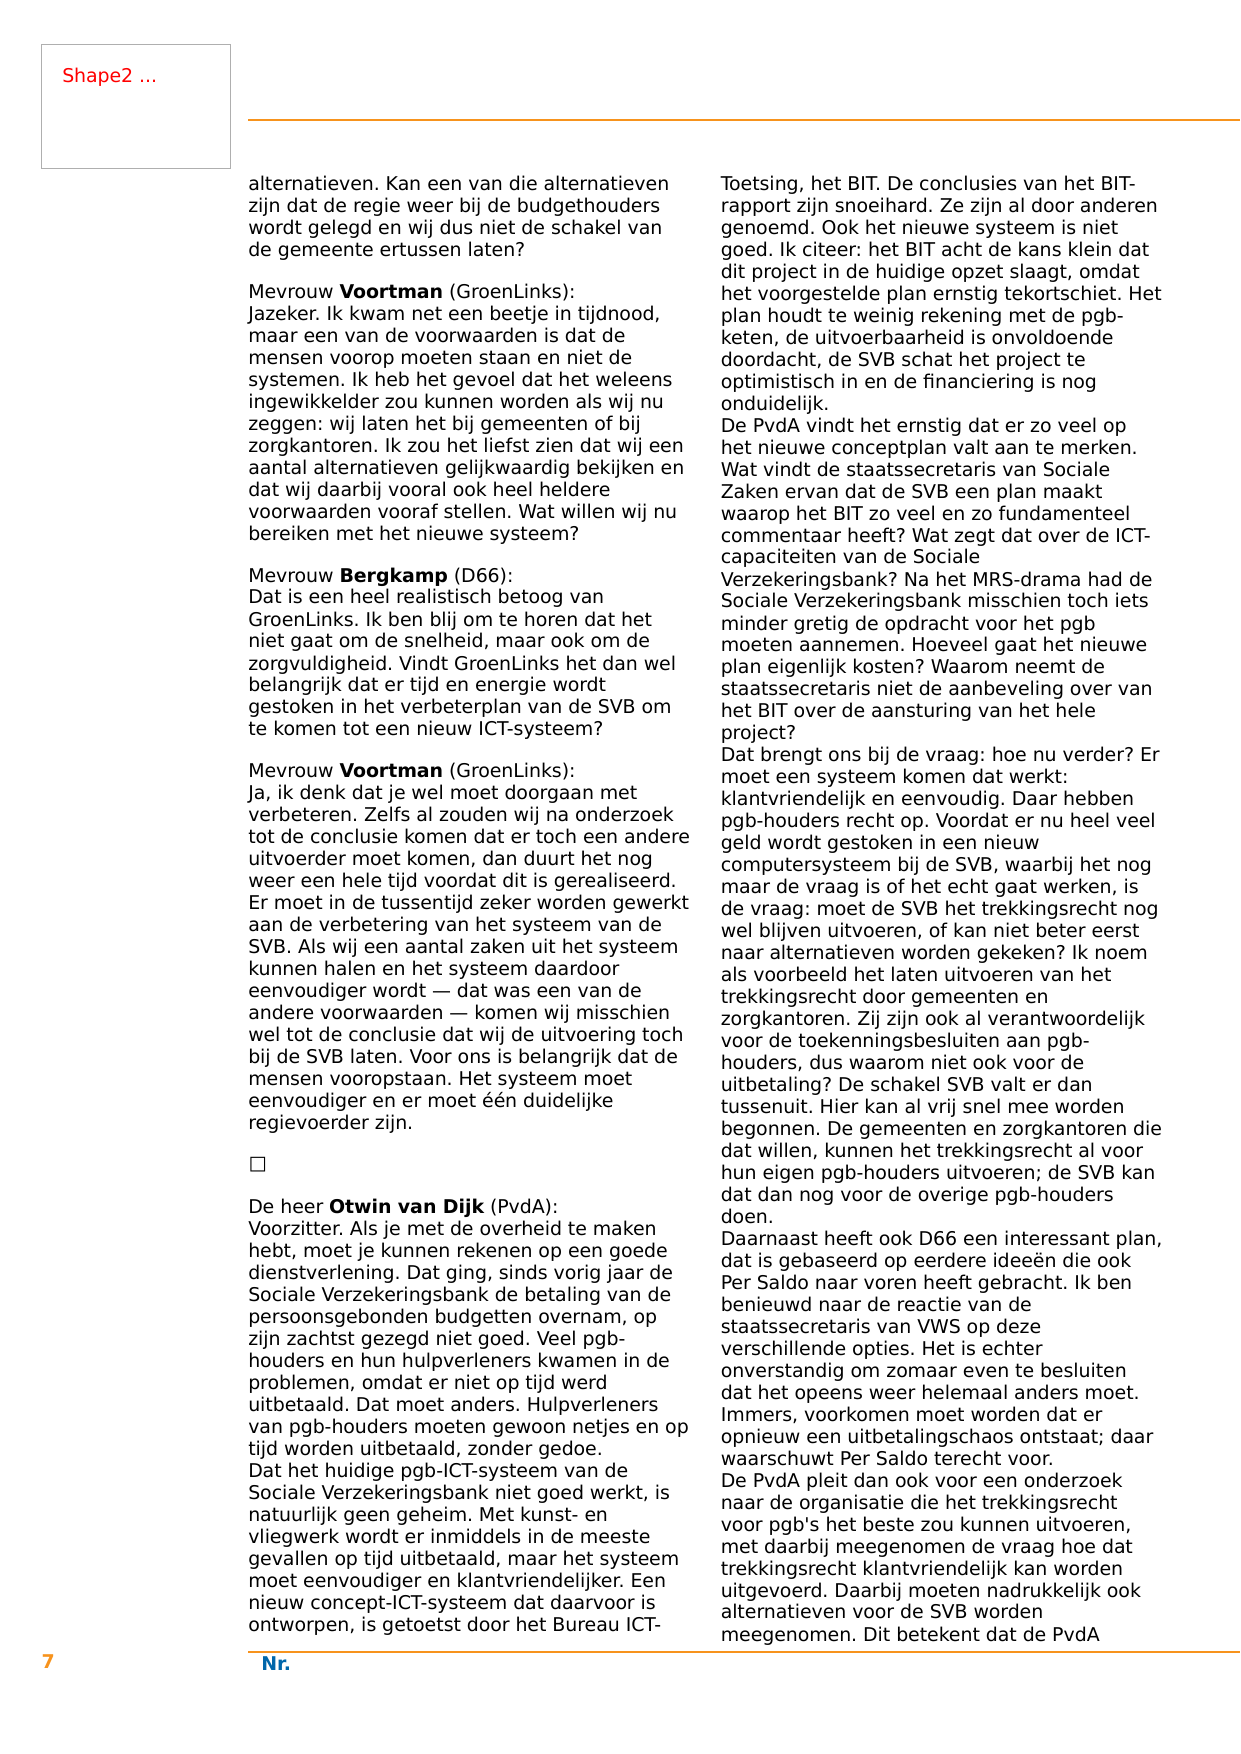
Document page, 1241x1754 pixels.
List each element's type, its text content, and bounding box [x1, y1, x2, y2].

text Mevrouw Bergkamp (D66): [248, 564, 691, 586]
text Mevrouw Voortman (GroenLinks): [248, 760, 691, 782]
text Voorzitter. Als je met de overheid te maken hebt, moet je kunnen rekenen op een goede dienstverlening. Dat ging, sinds vorig jaar de Sociale Verzekeringsbank de betaling van de persoonsgebonden budgetten overnam, op zijn zachtst gezegd niet goed. Veel pgb-houders en hun hulpverleners kwamen in de problemen, omdat er niet op tijd werd uitbetaald. Dat moet anders. Hulpverleners van pgb-houders moeten gewoon netjes en op tijd worden uitbetaald, zonder gedoe. [248, 1218, 691, 1460]
text Toetsing, het BIT. De conclusies van het BIT-rapport zijn snoeihard. Ze zijn al door anderen genoemd. Ook het nieuwe systeem is niet goed. Ik citeer: het BIT acht de kans klein dat dit project in de huidige opzet slaagt, omdat het voorgestelde plan ernstig tekortschiet. Het plan houdt te weinig rekening met de pgb-keten, de uitvoerbaarheid is onvoldoende doordacht, de SVB schat het project te optimistisch in en de financiering is nog onduidelijk. [721, 173, 1163, 414]
text ⬜ [248, 1154, 691, 1176]
text Dat brengt ons bij de vraag: hoe nu verder? Er moet een systeem komen dat werkt: klantvriendelijk en eenvoudig. Daar hebben pgb-houders recht op. Voordat er nu heel veel geld wordt gestoken in een nieuw computersysteem bij de SVB, waarbij het nog maar de vraag is of het echt gaat werken, is de vraag: moet de SVB het trekkingsrecht nog wel blijven uitvoeren, of kan niet beter eerst naar alternatieven worden gekeken? Ik noem als voorbeeld het laten uitvoeren van het trekkingsrecht door gemeenten en zorgkantoren. Zij zijn ook al verantwoordelijk voor de toekenningsbesluiten aan pgb-houders, dus waarom niet ook voor de uitbetaling? De schakel SVB valt er dan tussenuit. Hier kan al vrij snel mee worden begonnen. De gemeenten en zorgkantoren die dat willen, kunnen het trekkingsrecht al voor hun eigen pgb-houders uitvoeren; de SVB kan dat dan nog voor de overige pgb-houders doen. [721, 744, 1163, 1228]
text De PvdA vindt het ernstig dat er zo veel op het nieuwe conceptplan valt aan te merken. Wat vindt de staatssecretaris van Sociale Zaken ervan dat de SVB een plan maakt waarop het BIT zo veel en zo fundamenteel commentaar heeft? Wat zegt dat over de ICT-capaciteiten van de Sociale Verzekeringsbank? Na het MRS-drama had de Sociale Verzekeringsbank misschien toch iets minder gretig de opdracht voor het pgb moeten aannemen. Hoeveel gaat het nieuwe plan eigenlijk kosten? Waarom neemt de staatssecretaris niet de aanbeveling over van het BIT over de aansturing van het hele project? [721, 414, 1163, 744]
text Daarnaast heeft ook D66 een interessant plan, dat is gebaseerd op eerdere ideeën die ook Per Saldo naar voren heeft gebracht. Ik ben benieuwd naar de reactie van de staatssecretaris van VWS op deze verschillende opties. Het is echter onverstandig om zomaar even te besluiten dat het opeens weer helemaal anders moet. Immers, voorkomen moet worden dat er opnieuw een uitbetalingschaos ontstaat; daar waarschuwt Per Saldo terecht voor. [721, 1228, 1163, 1469]
text alternatieven. Kan een van die alternatieven zijn dat de regie weer bij de budgethouders wordt gelegd en wij dus niet de schakel van de gemeente ertussen laten? [248, 173, 691, 261]
text De PvdA pleit dan ook voor een onderzoek naar de organisatie die het trekkingsrecht voor pgb's het beste zou kunnen uitvoeren, met daarbij meegenomen de vraag hoe dat trekkingsrecht klantvriendelijk kan worden uitgevoerd. Daarbij moeten nadrukkelijk ook alternatieven voor de SVB worden meegenomen. Dit betekent dat de PvdA [721, 1469, 1163, 1645]
text Mevrouw Voortman (GroenLinks): [248, 281, 691, 303]
text Dat het huidige pgb-ICT-systeem van de Sociale Verzekeringsbank niet goed werkt, is natuurlijk geen geheim. Met kunst- en vliegwerk wordt er inmiddels in de meeste gevallen op tijd uitbetaald, maar het systeem moet eenvoudiger en klantvriendelijker. Een nieuw concept-ICT-systeem dat daarvoor is ontworpen, is getoetst door het Bureau ICT- [248, 1460, 691, 1636]
text Ja, ik denk dat je wel moet doorgaan met verbeteren. Zelfs al zouden wij na onderzoek tot de conclusie komen dat er toch een andere uitvoerder moet komen, dan duurt het nog weer een hele tijd voordat dit is gerealiseerd. Er moet in de tussentijd zeker worden gewerkt aan de verbetering van het systeem van de SVB. Als wij een aantal zaken uit het systeem kunnen halen en het systeem daardoor eenvoudiger wordt — dat was een van de andere voorwaarden — komen wij misschien wel tot de conclusie dat wij de uitvoering toch bij de SVB laten. Voor ons is belangrijk dat de mensen vooropstaan. Het systeem moet eenvoudiger en er moet één duidelijke regievoerder zijn. [248, 782, 691, 1134]
text De heer Otwin van Dijk (PvdA): [248, 1196, 691, 1218]
text Jazeker. Ik kwam net een beetje in tijdnood, maar een van de voorwaarden is dat de mensen voorop moeten staan en niet de systemen. Ik heb het gevoel dat het weleens ingewikkelder zou kunnen worden als wij nu zeggen: wij laten het bij gemeenten of bij zorgkantoren. Ik zou het liefst zien dat wij een aantal alternatieven gelijkwaardig bekijken en dat wij daarbij vooral ook heel heldere voorwaarden vooraf stellen. Wat willen wij nu bereiken met het nieuwe systeem? [248, 303, 691, 544]
text Dat is een heel realistisch betoog van GroenLinks. Ik ben blij om te horen dat het niet gaat om de snelheid, maar ook om de zorgvuldigheid. Vindt GroenLinks het dan wel belangrijk dat er tijd en energie wordt gestoken in het verbeterplan van de SVB om te komen tot een nieuw ICT-systeem? [248, 586, 691, 740]
